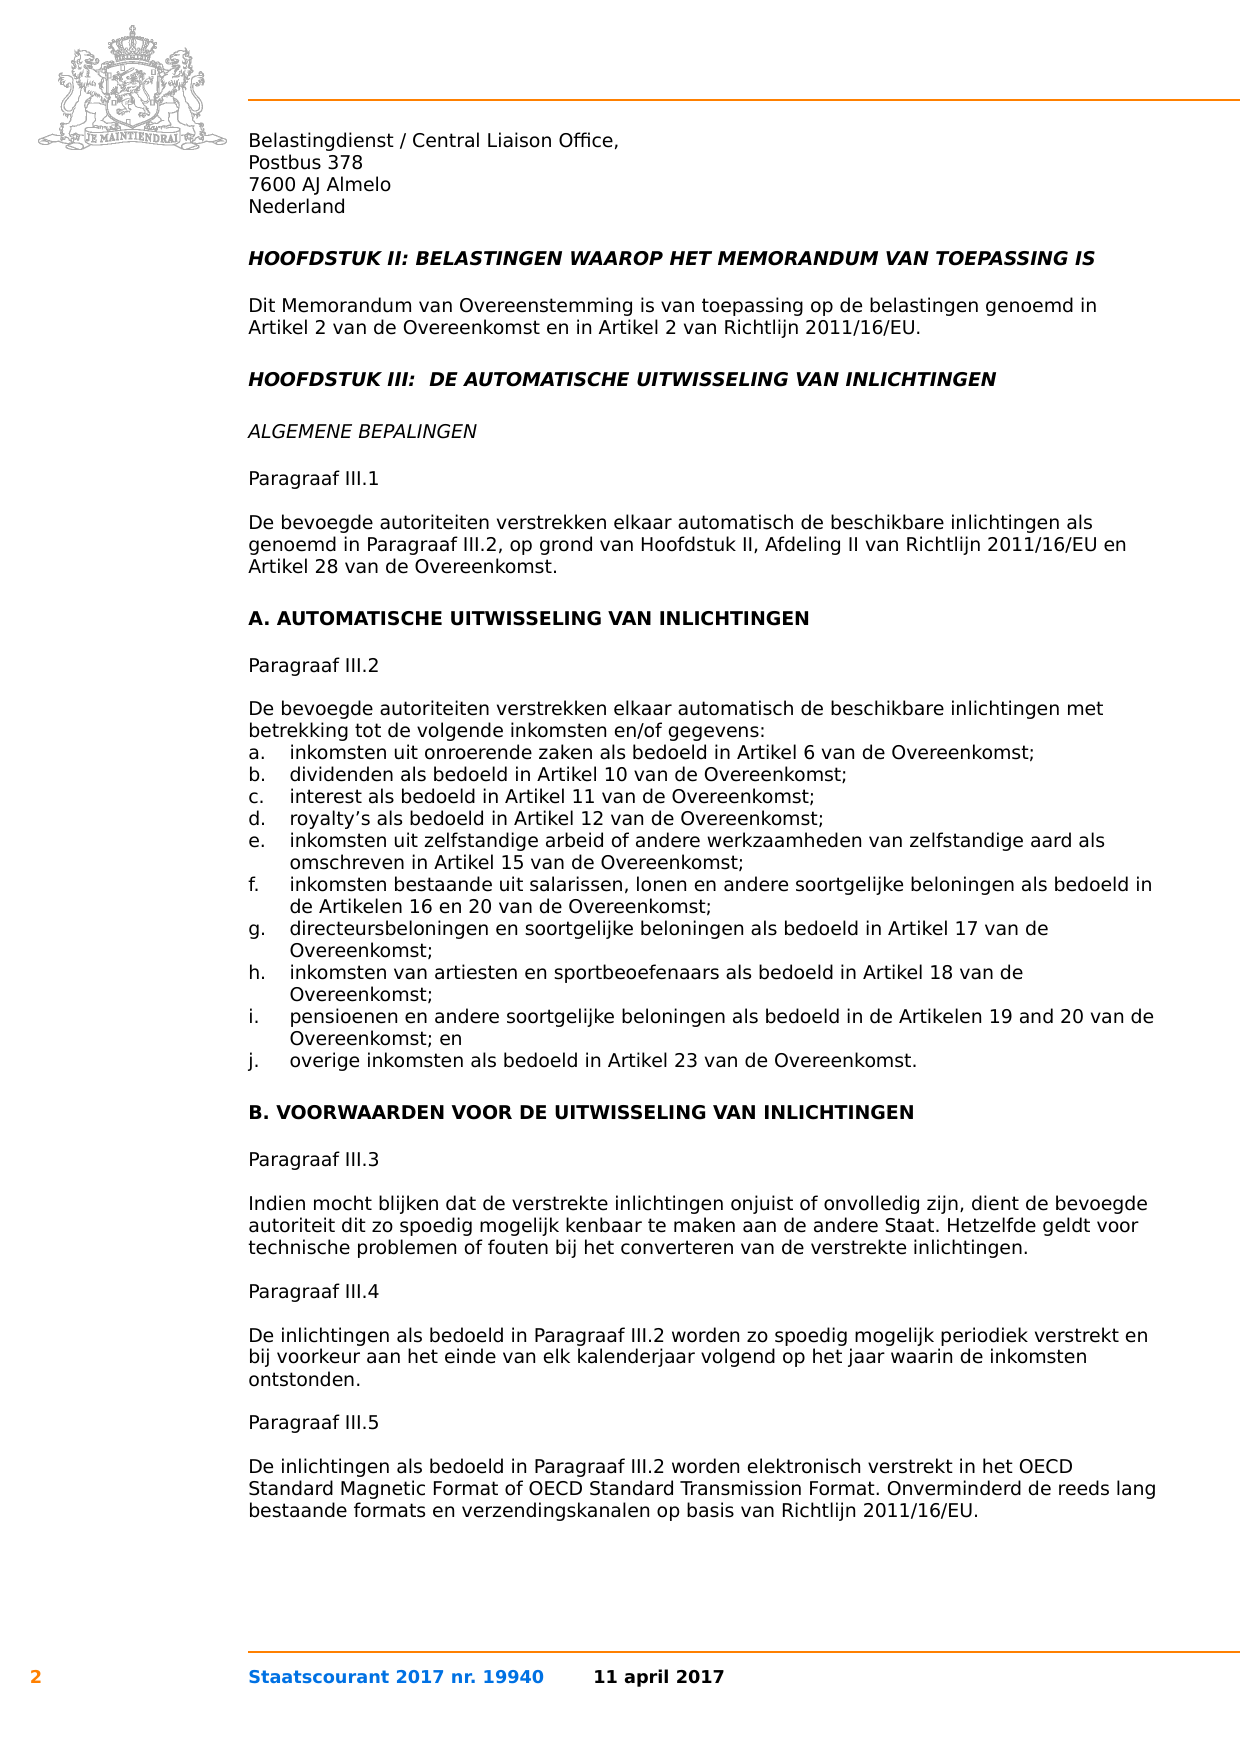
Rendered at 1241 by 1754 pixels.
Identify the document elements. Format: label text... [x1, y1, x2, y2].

text h. inkomsten van artiesten en sportbeoefenaars als bedoeld in Artikel 18 van de Overeenkomst; [248, 962, 1163, 1006]
text c. interest als bedoeld in Artikel 11 van de Overeenkomst; [248, 786, 1163, 808]
text De inlichtingen als bedoeld in Paragraaf III.2 worden zo spoedig mogelijk periodiek verstrekt en bij voorkeur aan het einde van elk kalenderjaar volgend op het jaar waarin de inkomsten ontstonden. [248, 1324, 1163, 1390]
text De bevoegde autoriteiten verstrekken elkaar automatisch de beschikbare inlichtingen als genoemd in Paragraaf III.2, op grond van Hoofdstuk II, Afdeling II van Richtlijn 2011/16/EU en Artikel 28 van de Overeenkomst. [248, 512, 1163, 577]
text Belastingdienst / Central Liaison Office, [248, 130, 1163, 152]
subtitle HOOFDSTUK III: DE AUTOMATISCHE UITWISSELING VAN INLICHTINGEN [248, 369, 1163, 391]
subtitle Paragraaf III.4 [248, 1281, 1163, 1303]
subtitle HOOFDSTUK II: BELASTINGEN WAAROP HET MEMORANDUM VAN TOEPASSING IS [248, 248, 1163, 270]
picture [38, 25, 227, 150]
text Indien mocht blijken dat de verstrekte inlichtingen onjuist of onvolledig zijn, dient de bevoegde autoriteit dit zo spoedig mogelijk kenbaar te maken aan de andere Staat. Hetzelfde geldt voor technische problemen of fouten bij het converteren van de verstrekte inlichtingen. [248, 1193, 1163, 1259]
text 7600 AJ Almelo [248, 174, 1163, 196]
text d. royalty’s als bedoeld in Artikel 12 van de Overeenkomst; [248, 808, 1163, 830]
subtitle Paragraaf III.5 [248, 1412, 1163, 1434]
text b. dividenden als bedoeld in Artikel 10 van de Overeenkomst; [248, 764, 1163, 786]
text De bevoegde autoriteiten verstrekken elkaar automatisch de beschikbare inlichtingen met betrekking tot de volgende inkomsten en/of gegevens: [248, 698, 1163, 742]
text Dit Memorandum van Overeenstemming is van toepassing op de belastingen genoemd in Artikel 2 van de Overeenkomst en in Artikel 2 van Richtlijn 2011/16/EU. [248, 295, 1163, 339]
text g. directeursbeloningen en soortgelijke beloningen als bedoeld in Artikel 17 van de Overeenkomst; [248, 918, 1163, 962]
text e. inkomsten uit zelfstandige arbeid of andere werkzaamheden van zelfstandige aard als omschreven in Artikel 15 van de Overeenkomst; [248, 830, 1163, 874]
text De inlichtingen als bedoeld in Paragraaf III.2 worden elektronisch verstrekt in het OECD Standard Magnetic Format of OECD Standard Transmission Format. Onverminderd de reeds lang bestaande formats en verzendingskanalen op basis van Richtlijn 2011/16/EU. [248, 1456, 1163, 1522]
text j. overige inkomsten als bedoeld in Artikel 23 van de Overeenkomst. [248, 1050, 1163, 1072]
subtitle Paragraaf III.2 [248, 654, 1163, 676]
subtitle Paragraaf III.1 [248, 468, 1163, 490]
subtitle B. VOORWAARDEN VOOR DE UITWISSELING VAN INLICHTINGEN [248, 1102, 1163, 1124]
text Nederland [248, 196, 1163, 218]
subtitle ALGEMENE BEPALINGEN [248, 421, 1163, 443]
subtitle Paragraaf III.3 [248, 1149, 1163, 1171]
text Postbus 378 [248, 152, 1163, 174]
text i. pensioenen en andere soortgelijke beloningen als bedoeld in de Artikelen 19 and 20 van de Overeenkomst; en [248, 1006, 1163, 1050]
text f. inkomsten bestaande uit salarissen, lonen en andere soortgelijke beloningen als bedoeld in de Artikelen 16 en 20 van de Overeenkomst; [248, 874, 1163, 918]
text a. inkomsten uit onroerende zaken als bedoeld in Artikel 6 van de Overeenkomst; [248, 742, 1163, 764]
subtitle A. AUTOMATISCHE UITWISSELING VAN INLICHTINGEN [248, 607, 1163, 629]
